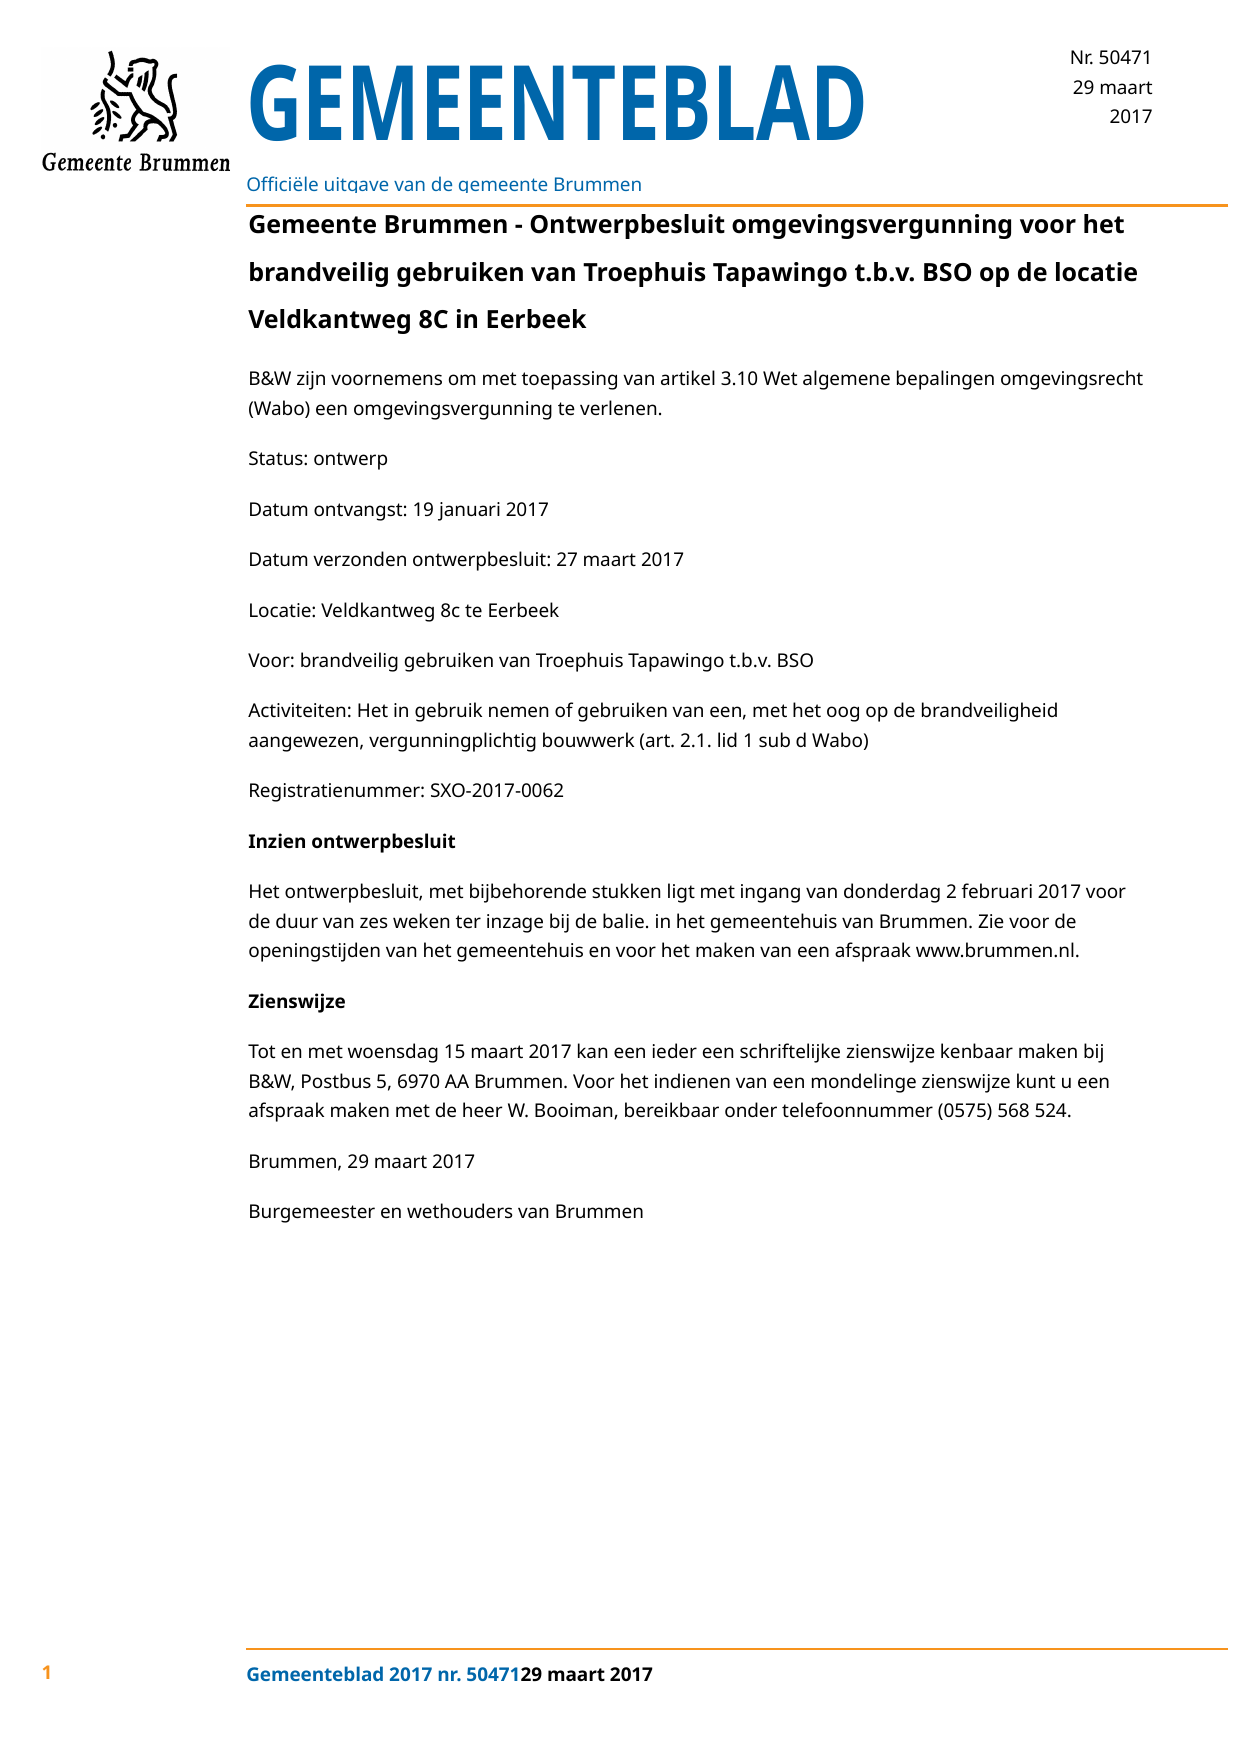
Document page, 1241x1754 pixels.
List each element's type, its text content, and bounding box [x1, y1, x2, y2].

text Registratienummer: SXO-2017-0062 [248, 778, 1152, 803]
text Tot en met woensdag 15 maart 2017 kan een ieder een schriftelijke zienswijze kenbaar maken bij B&W, Postbus 5, 6970 AA Brummen. Voor het indienen van een mondelinge zienswijze kunt u een afspraak maken met de heer W. Booiman, bereikbaar onder telefoonnummer (0575) 568 524. [248, 1038, 1152, 1123]
text Datum ontvangst: 19 januari 2017 [248, 496, 1152, 522]
text Het ontwerpbesluit, met bijbehorende stukken ligt met ingang van donderdag 2 februari 2017 voor de duur van zes weken ter inzage bij de balie. in het gemeentehuis van Brummen. Zie voor de openingstijden van het gemeentehuis en voor het maken van een afspraak www.brummen.nl. [248, 878, 1152, 963]
text Activiteiten: Het in gebruik nemen of gebruiken van een, met het oog op de brandveiligheid aangewezen, vergunningplichtig bouwwerk (art. 2.1. lid 1 sub d Wabo) [248, 698, 1152, 753]
text Locatie: Veldkantweg 8c te Eerbeek [248, 597, 1152, 622]
text Status: ontwerp [248, 446, 1152, 471]
text Inzien ontwerpbesluit [248, 828, 1152, 854]
text Gemeente Brummen - Ontwerpbesluit omgevingsvergunning voor het brandveilig gebruiken van Troephuis Tapawingo t.b.v. BSO op de locatie Veldkantweg 8C in Eerbeek [248, 207, 1152, 336]
text Zienswijze [248, 988, 1152, 1014]
text Voor: brandveilig gebruiken van Troephuis Tapawingo t.b.v. BSO [248, 647, 1152, 673]
picture [41, 47, 231, 172]
text B&W zijn voornemens om met toepassing van artikel 3.10 Wet algemene bepalingen omgevingsrecht (Wabo) een omgevingsvergunning te verlenen. [248, 366, 1152, 421]
text Burgemeester en wethouders van Brummen [248, 1198, 1152, 1224]
text Datum verzonden ontwerpbesluit: 27 maart 2017 [248, 546, 1152, 572]
text Brummen, 29 maart 2017 [248, 1148, 1152, 1174]
